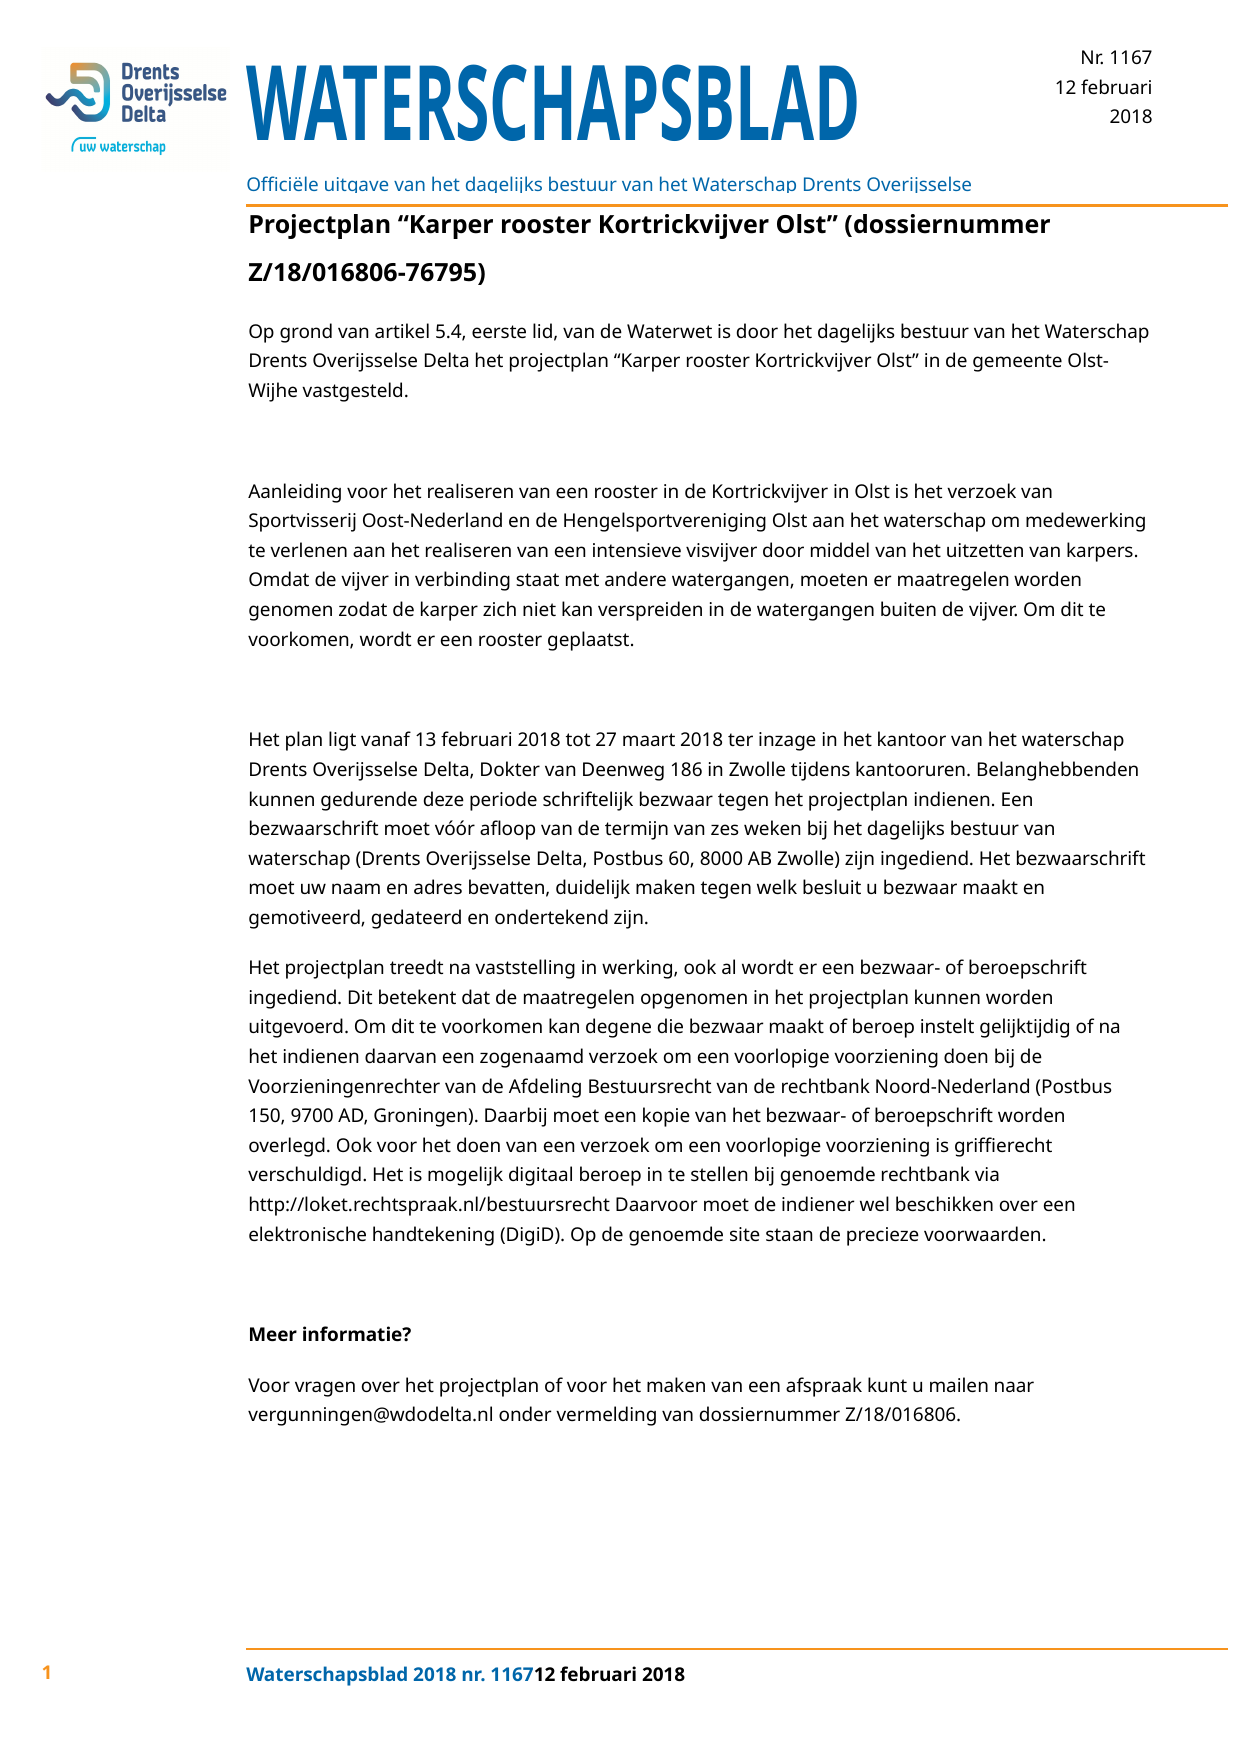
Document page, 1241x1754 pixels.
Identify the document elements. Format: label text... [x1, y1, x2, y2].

picture [41, 47, 231, 172]
text Op grond van artikel 5.4, eerste lid, van de Waterwet is door het dagelijks bestuur van het Waterschap Drents Overijsselse Delta het projectplan “Karper rooster Kortrickvijver Olst” in de gemeente Olst-Wijhe vastgesteld. [248, 318, 1152, 403]
text Projectplan “Karper rooster Kortrickvijver Olst” (dossiernummer Z/18/016806-76795) [248, 207, 1152, 288]
text Aanleiding voor het realiseren van een rooster in de Kortrickvijver in Olst is het verzoek van Sportvisserij Oost-Nederland en de Hengelsportvereniging Olst aan het waterschap om medewerking te verlenen aan het realiseren van een intensieve visvijver door middel van het uitzetten van karpers. Omdat de vijver in verbinding staat met andere watergangen, moeten er maatregelen worden genomen zodat de karper zich niet kan verspreiden in de watergangen buiten de vijver. Om dit te voorkomen, wordt er een rooster geplaatst. [248, 478, 1152, 652]
text Het projectplan treedt na vaststelling in werking, ook al wordt er een bezwaar- of beroepschrift ingediend. Dit betekent dat de maatregelen opgenomen in het projectplan kunnen worden uitgevoerd. Om dit te voorkomen kan degene die bezwaar maakt of beroep instelt gelijktijdig of na het indienen daarvan een zogenaamd verzoek om een voorlopige voorziening doen bij de Voorzieningenrechter van de Afdeling Bestuursrecht van de rechtbank Noord-Nederland (Postbus 150, 9700 AD, Groningen). Daarbij moet een kopie van het bezwaar- of beroepschrift worden overlegd. Ook voor het doen van een verzoek om een voorlopige voorziening is griffierecht verschuldigd. Het is mogelijk digitaal beroep in te stellen bij genoemde rechtbank via http://loket.rechtspraak.nl/bestuursrecht Daarvoor moet de indiener wel beschikken over een elektronische handtekening (DigiD). Op de genoemde site staan de precieze voorwaarden. [248, 954, 1152, 1247]
text Voor vragen over het projectplan of voor het maken van een afspraak kunt u mailen naar vergunningen@wdodelta.nl onder vermelding van dossiernummer Z/18/016806. [248, 1372, 1152, 1427]
text Meer informatie? [248, 1322, 1152, 1347]
text Het plan ligt vanaf 13 februari 2018 tot 27 maart 2018 ter inzage in het kantoor van het waterschap Drents Overijsselse Delta, Dokter van Deenweg 186 in Zwolle tijdens kantooruren. Belanghebbenden kunnen gedurende deze periode schriftelijk bezwaar tegen het projectplan indienen. Een bezwaarschrift moet vóór afloop van de termijn van zes weken bij het dagelijks bestuur van waterschap (Drents Overijsselse Delta, Postbus 60, 8000 AB Zwolle) zijn ingediend. Het bezwaarschrift moet uw naam en adres bevatten, duidelijk maken tegen welk besluit u bezwaar maakt en gemotiveerd, gedateerd en ondertekend zijn. [248, 727, 1152, 930]
